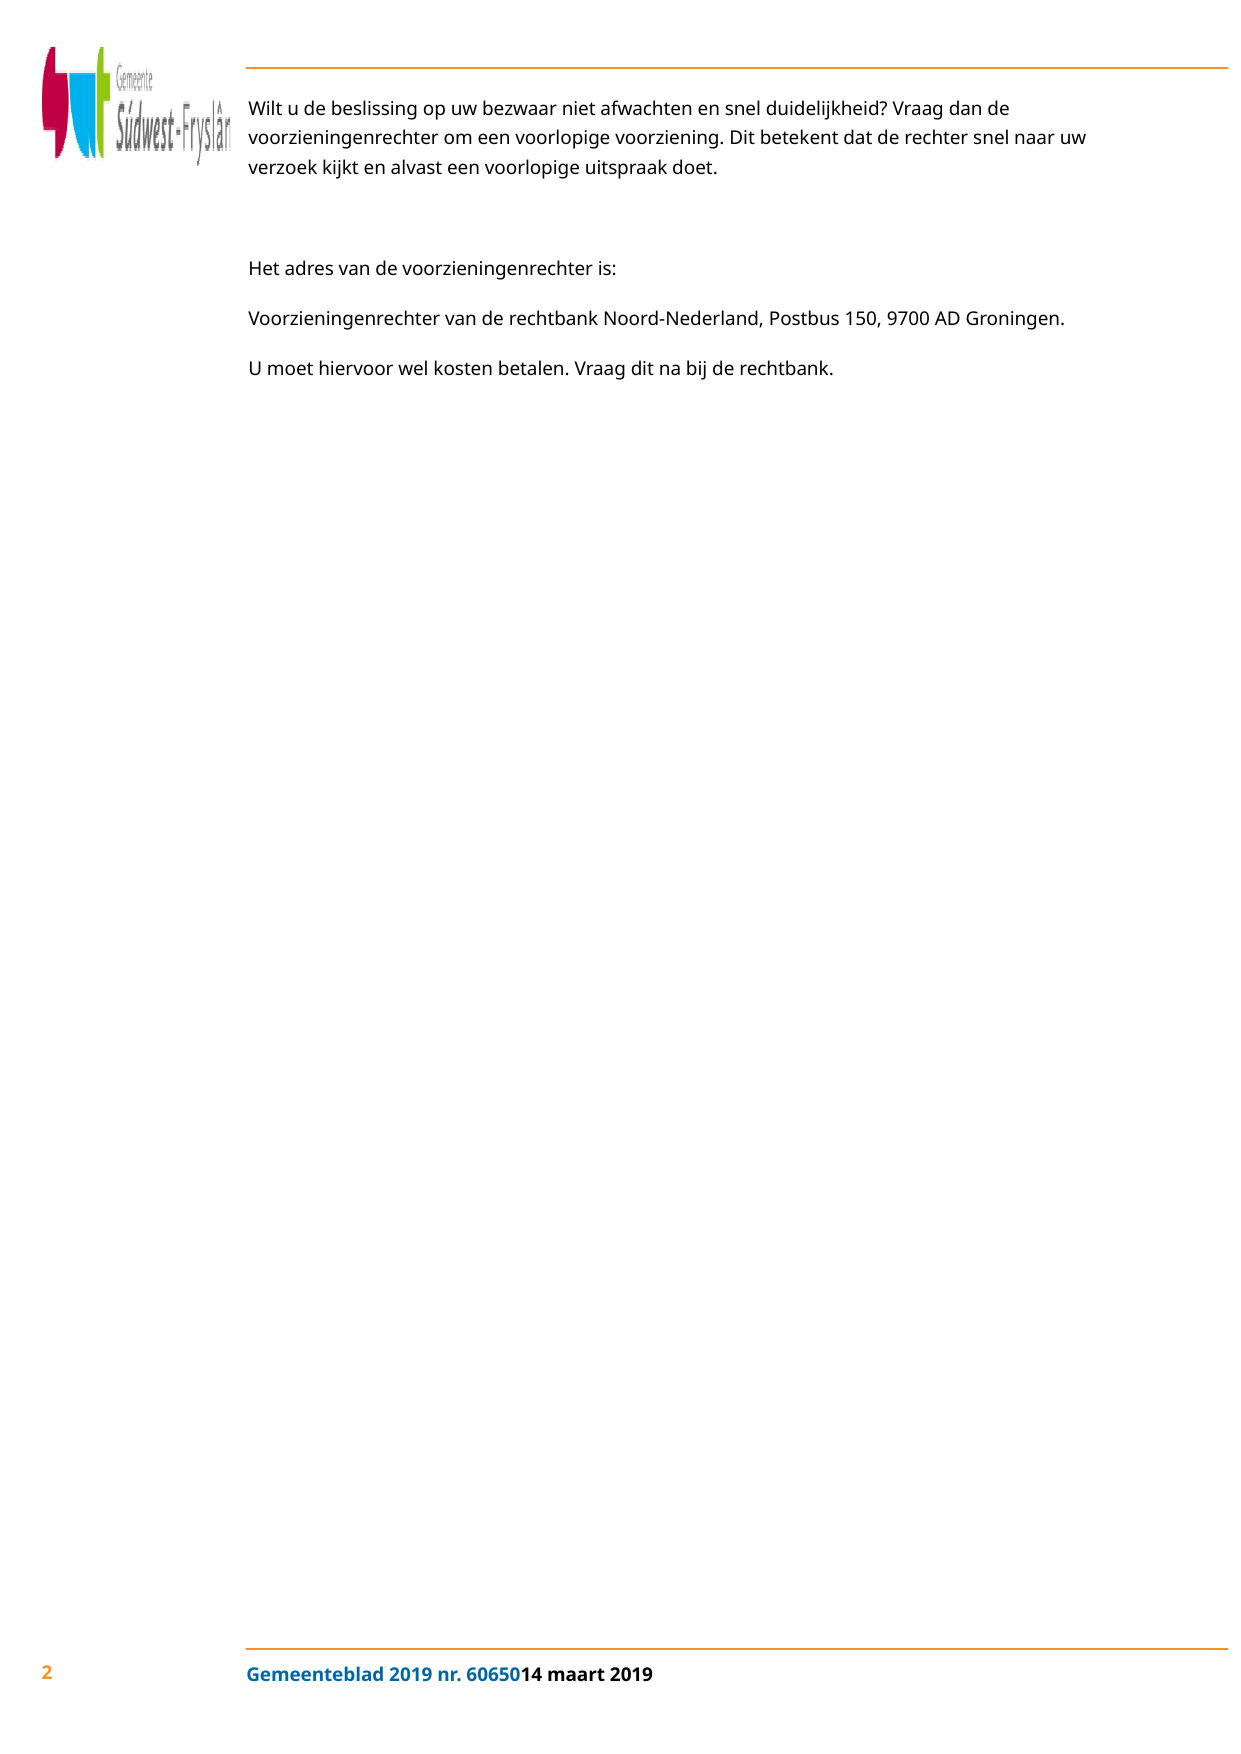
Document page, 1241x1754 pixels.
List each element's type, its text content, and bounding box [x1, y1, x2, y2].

text Voorzieningenrechter van de rechtbank Noord-Nederland, Postbus 150, 9700 AD Groningen. [248, 305, 1152, 331]
text U moet hiervoor wel kosten betalen. Vraag dit na bij de rechtbank. [248, 356, 1152, 381]
picture [41, 47, 231, 172]
text Het adres van de voorzieningenrechter is: [248, 255, 1152, 281]
text Wilt u de beslissing op uw bezwaar niet afwachten en snel duidelijkheid? Vraag dan de voorzieningenrechter om een voorlopige voorziening. Dit betekent dat de rechter snel naar uw verzoek kijkt en alvast een voorlopige uitspraak doet. [248, 95, 1152, 180]
